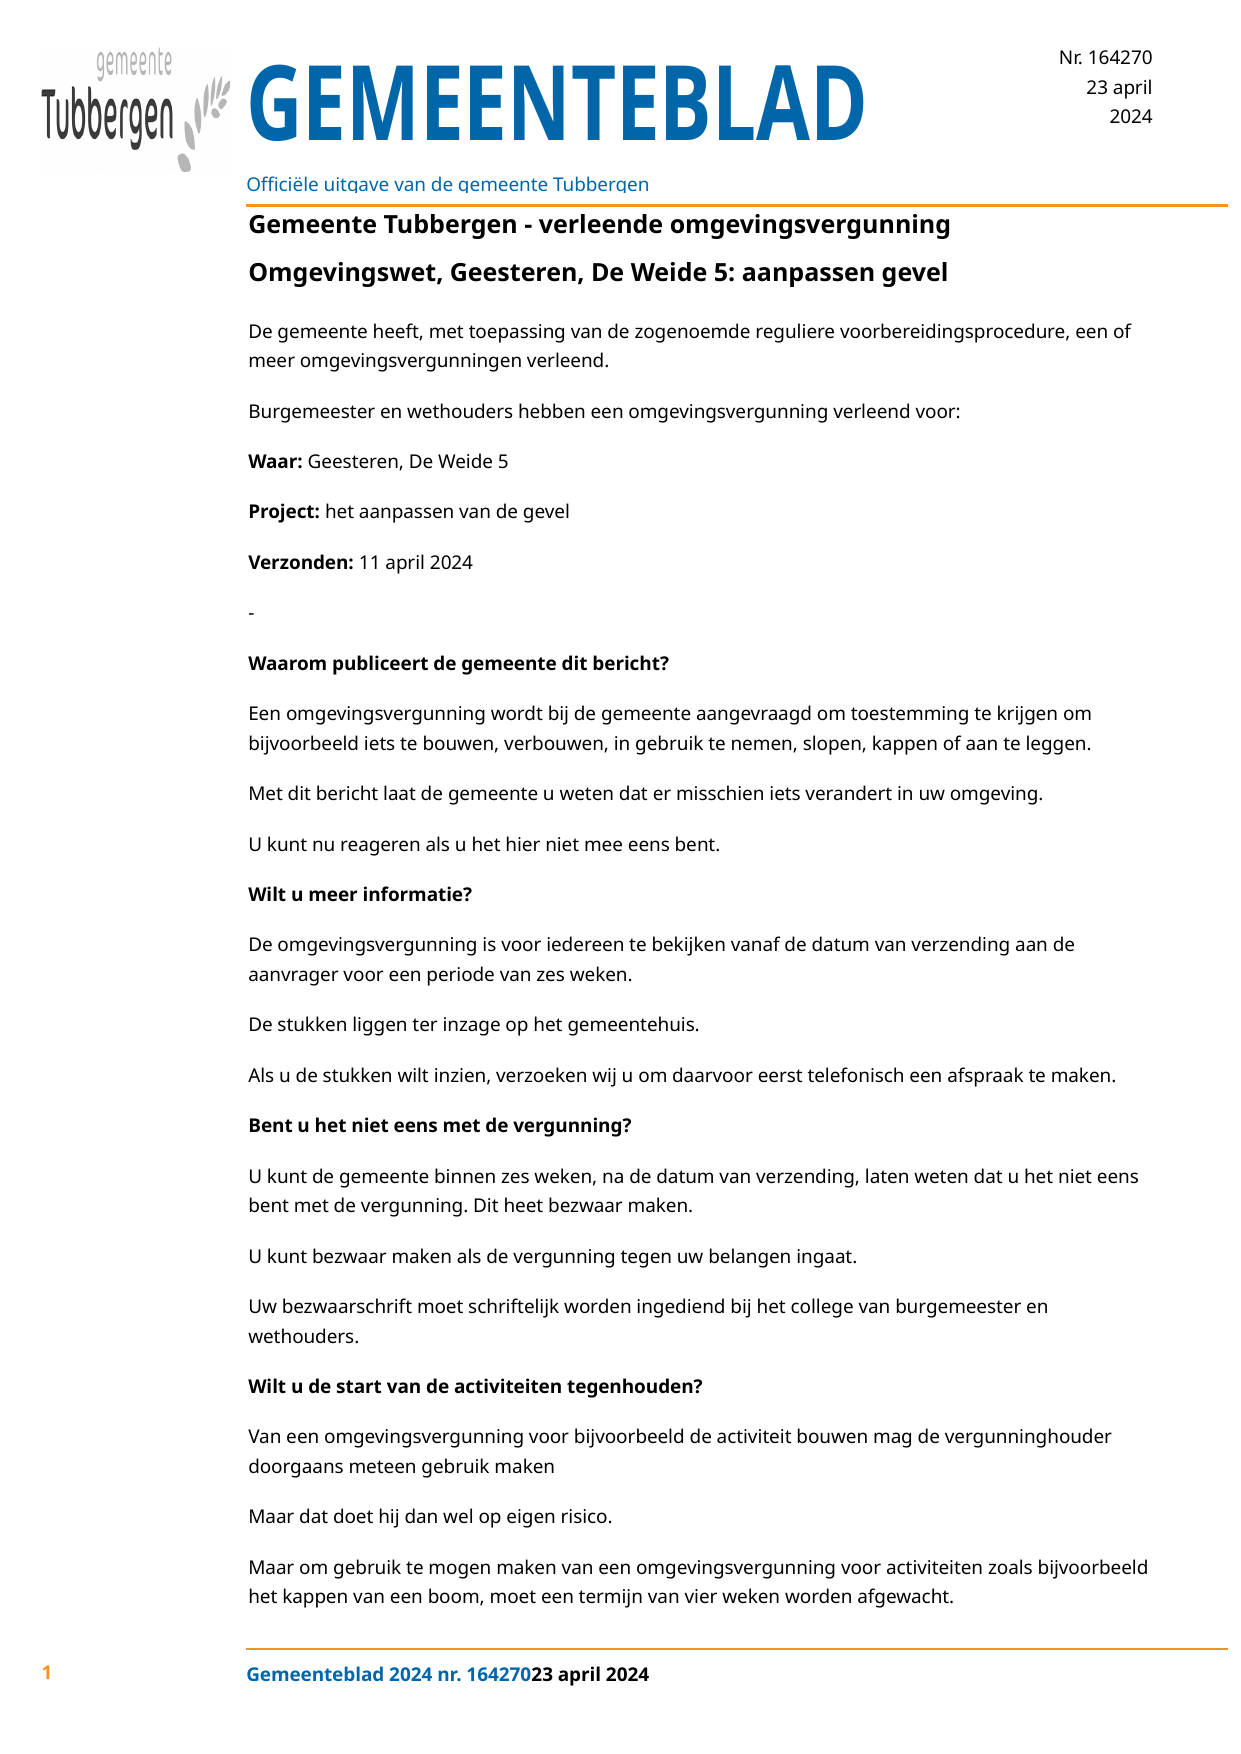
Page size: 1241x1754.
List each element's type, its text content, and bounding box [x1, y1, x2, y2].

text Wilt u meer informatie? [248, 881, 1152, 907]
text Wilt u de start van de activiteiten tegenhouden? [248, 1373, 1152, 1399]
text U kunt bezwaar maken als de vergunning tegen uw belangen ingaat. [248, 1243, 1152, 1269]
text De stukken liggen ter inzage op het gemeentehuis. [248, 1012, 1152, 1037]
text Een omgevingsvergunning wordt bij de gemeente aangevraagd om toestemming te krijgen om bijvoorbeeld iets te bouwen, verbouwen, in gebruik te nemen, slopen, kappen of aan te leggen. [248, 700, 1152, 756]
text U kunt nu reageren als u het hier niet mee eens bent. [248, 831, 1152, 857]
text Burgemeester en wethouders hebben een omgevingsvergunning verleend voor: [248, 398, 1152, 424]
picture [41, 47, 231, 172]
text Gemeente Tubbergen - verleende omgevingsvergunning Omgevingswet, Geesteren, De Weide 5: aanpassen gevel [248, 207, 1152, 288]
text Bent u het niet eens met de vergunning? [248, 1112, 1152, 1138]
text Als u de stukken wilt inzien, verzoeken wij u om daarvoor eerst telefonisch een afspraak te maken. [248, 1062, 1152, 1088]
text Waarom publiceert de gemeente dit bericht? [248, 650, 1152, 676]
text Verzonden: 11 april 2024 [248, 549, 1152, 575]
text De gemeente heeft, met toepassing van de zogenoemde reguliere voorbereidingsprocedure, een of meer omgevingsvergunningen verleend. [248, 318, 1152, 373]
text Project: het aanpassen van de gevel [248, 499, 1152, 524]
text U kunt de gemeente binnen zes weken, na de datum van verzending, laten weten dat u het niet eens bent met de vergunning. Dit heet bezwaar maken. [248, 1163, 1152, 1218]
text Maar dat doet hij dan wel op eigen risico. [248, 1504, 1152, 1529]
text Uw bezwaarschrift moet schriftelijk worden ingediend bij het college van burgemeester en wethouders. [248, 1293, 1152, 1349]
text Van een omgevingsvergunning voor bijvoorbeeld de activiteit bouwen mag de vergunninghouder doorgaans meteen gebruik maken [248, 1424, 1152, 1479]
text Met dit bericht laat de gemeente u weten dat er misschien iets verandert in uw omgeving. [248, 780, 1152, 806]
text De omgevingsvergunning is voor iedereen te bekijken vanaf de datum van verzending aan de aanvrager voor een periode van zes weken. [248, 932, 1152, 987]
text - [248, 599, 1152, 625]
text Maar om gebruik te mogen maken van een omgevingsvergunning voor activiteiten zoals bijvoorbeeld het kappen van een boom, moet een termijn van vier weken worden afgewacht. [248, 1554, 1152, 1609]
text Waar: Geesteren, De Weide 5 [248, 448, 1152, 474]
